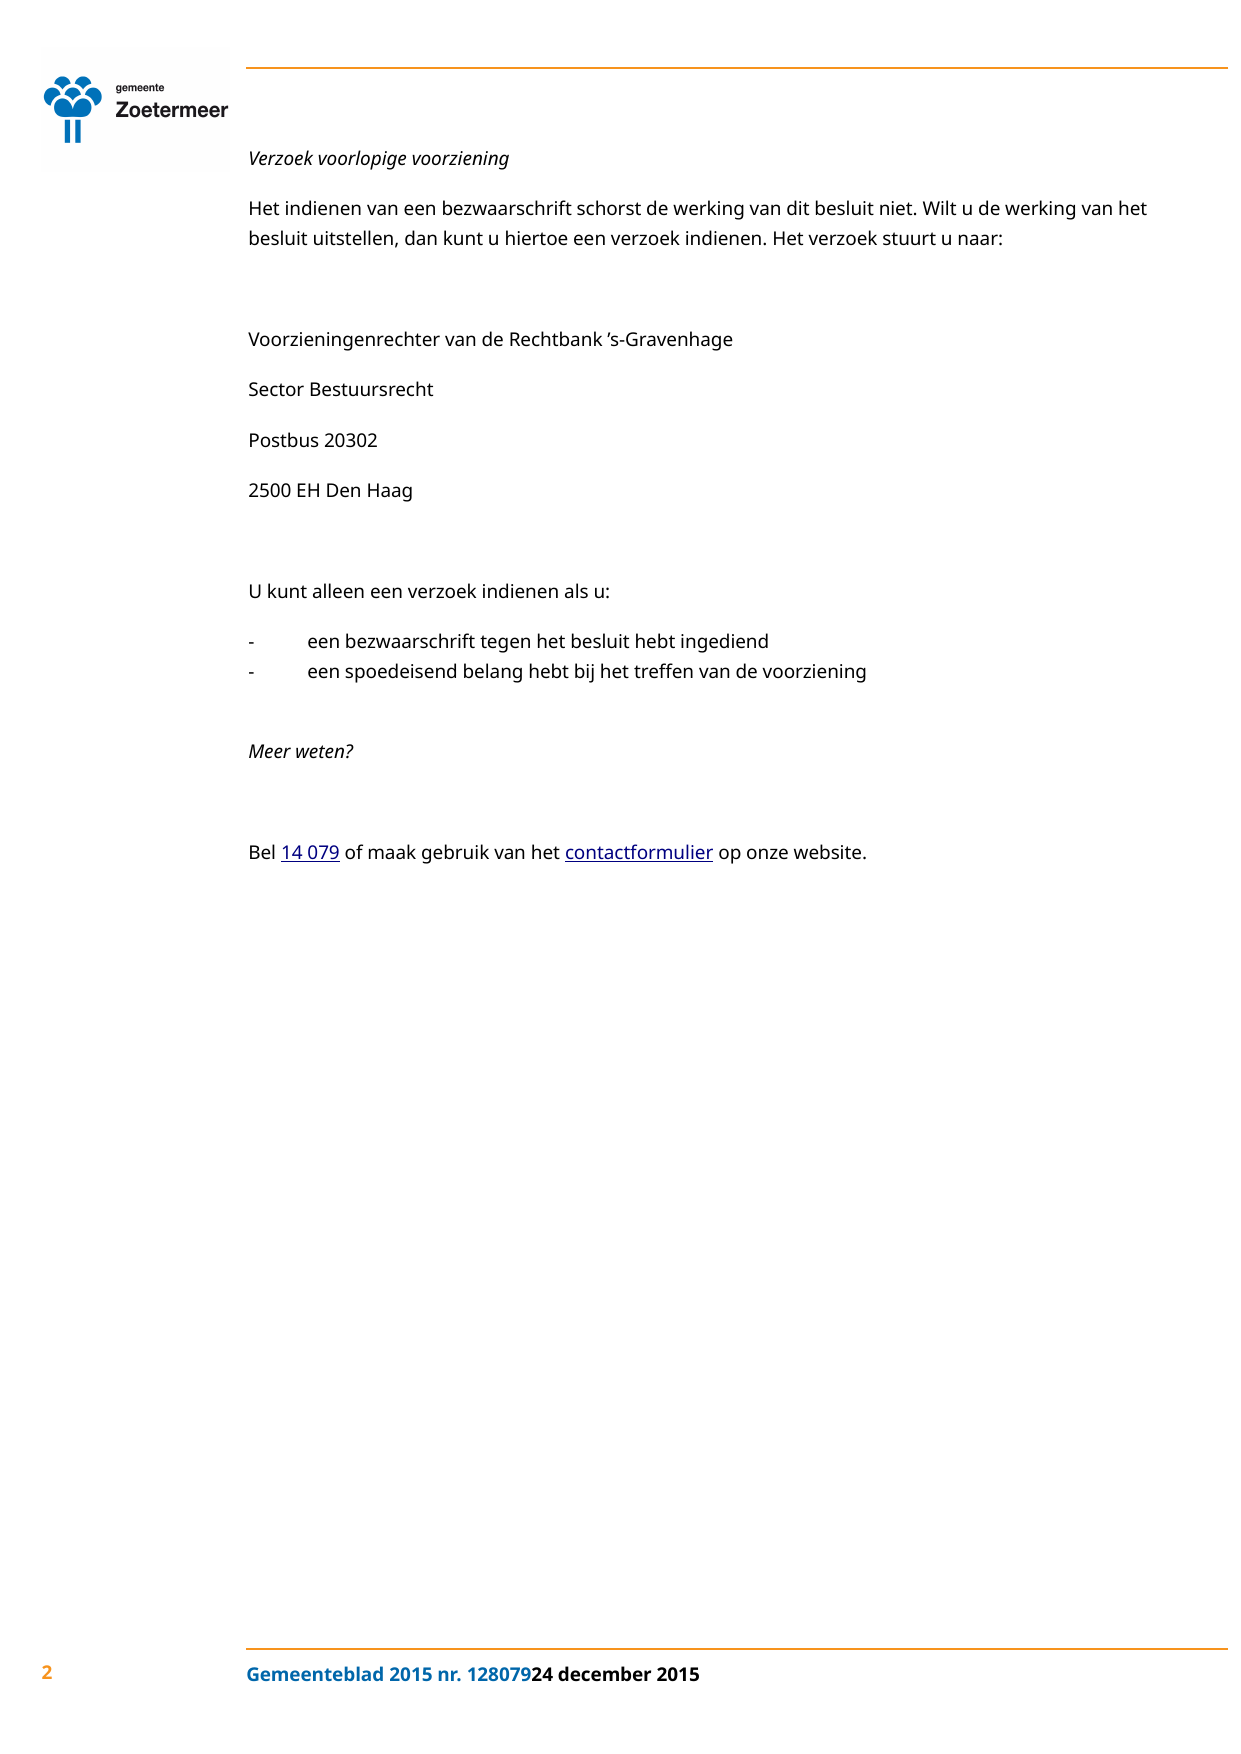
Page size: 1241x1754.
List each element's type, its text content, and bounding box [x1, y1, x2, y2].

list een spoedeisend belang hebt bij het treffen van de voorziening [248, 658, 1152, 684]
text Bel 14 079 of maak gebruik van het contactformulier op onze website. [248, 839, 1152, 865]
text Verzoek voorlopige voorziening [248, 145, 1152, 171]
text Postbus 20302 [248, 427, 1152, 453]
text Meer weten? [248, 738, 1152, 764]
text Voorzieningenrechter van de Rechtbank ’s-Gravenhage [248, 326, 1152, 352]
text 2500 EH Den Haag [248, 477, 1152, 503]
list een bezwaarschrift tegen het besluit hebt ingediend [248, 628, 1152, 654]
text Sector Bestuursrecht [248, 376, 1152, 402]
picture [41, 47, 231, 172]
text Het indienen van een bezwaarschrift schorst de werking van dit besluit niet. Wilt u de werking van het besluit uitstellen, dan kunt u hiertoe een verzoek indienen. Het verzoek stuurt u naar: [248, 196, 1152, 251]
text U kunt alleen een verzoek indienen als u: [248, 578, 1152, 604]
